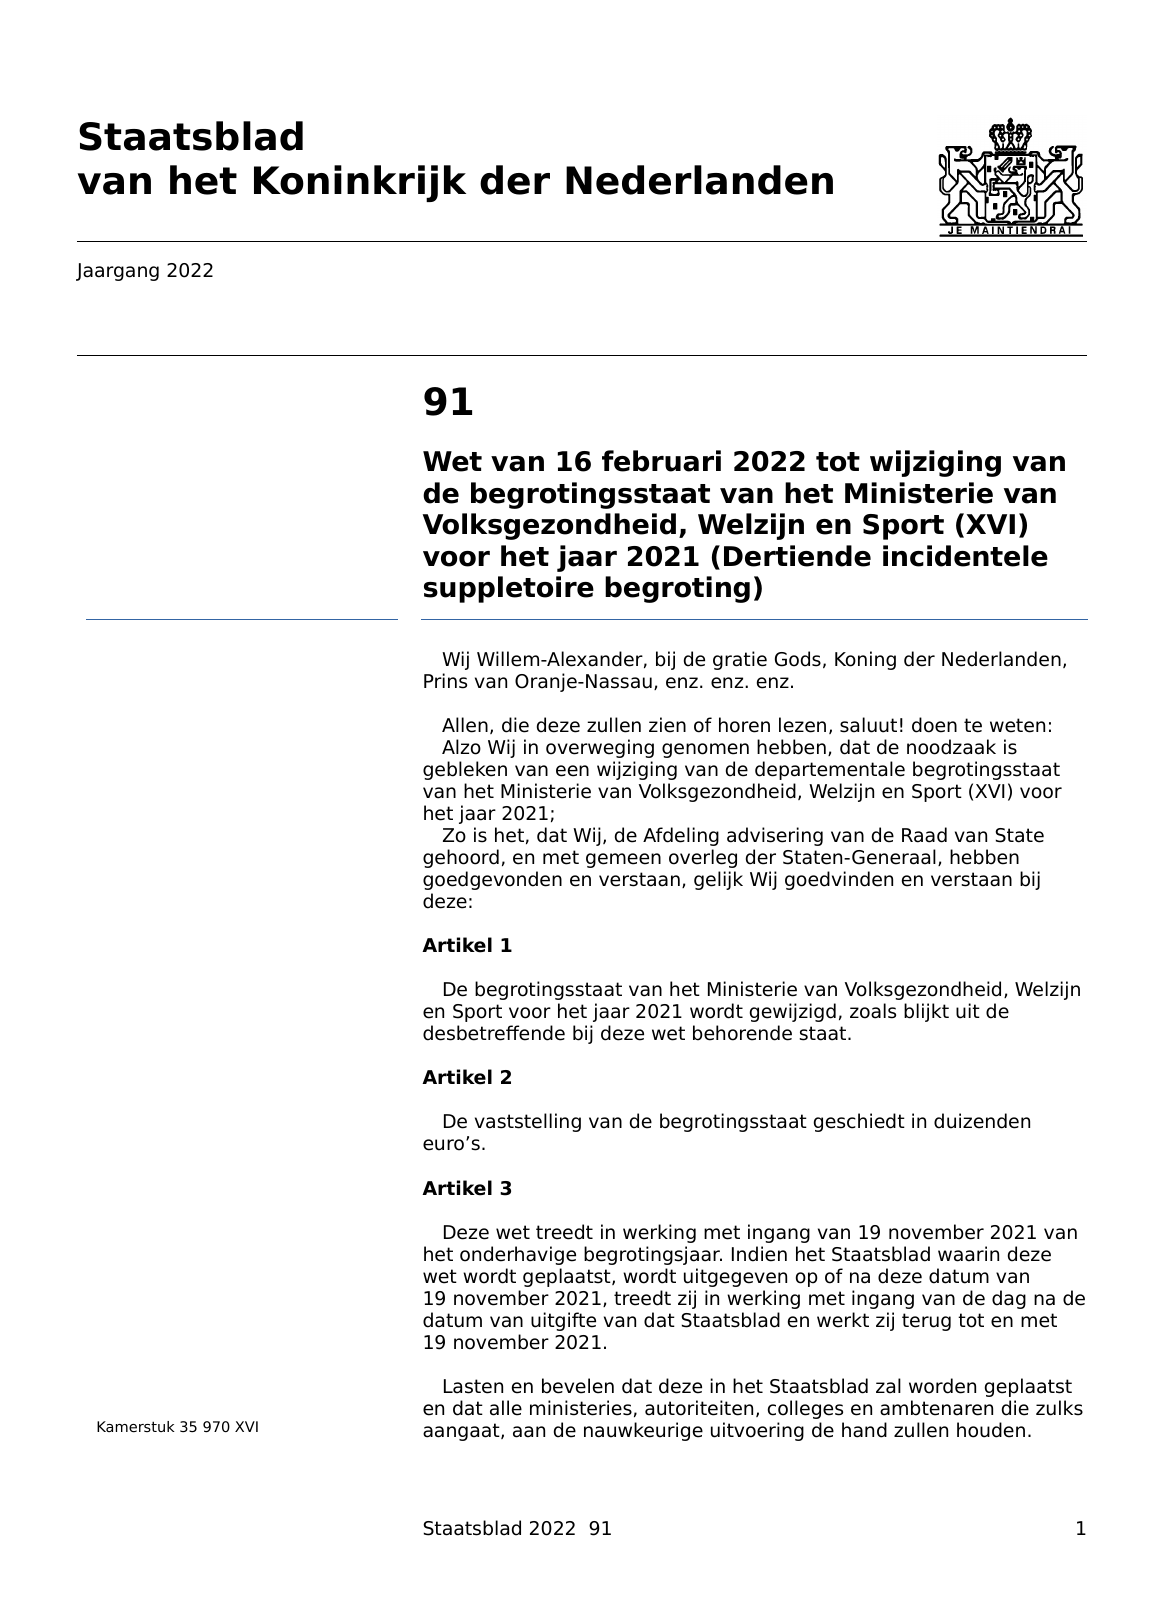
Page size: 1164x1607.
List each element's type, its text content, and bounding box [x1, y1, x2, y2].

text De begrotingsstaat van het Ministerie van Volksgezondheid, Welzijn en Sport voor het jaar 2021 wordt gewijzigd, zoals blijkt uit de desbetreffende bij deze wet behorende staat. [422, 979, 1087, 1045]
subtitle 91 [422, 381, 1087, 424]
text Wij Willem-Alexander, bij de gratie Gods, Koning der Nederlanden, Prins van Oranje-Nassau, enz. enz. enz. [422, 649, 1087, 693]
table_header Staatsblad van het Koninkrijk der Nederlanden [77, 100, 886, 241]
text Kamerstuk 35 970 XVI [77, 1419, 396, 1436]
text Alzo Wij in overweging genomen hebben, dat de noodzaak is gebleken van een wijziging van de departementale begrotingsstaat van het Ministerie van Volksgezondheid, Welzijn en Sport (XVI) voor het jaar 2021; [422, 737, 1087, 825]
text Wet van 16 februari 2022 tot wijziging van de begrotingsstaat van het Ministerie van Volksgezondheid, Welzijn en Sport (XVI) voor het jaar 2021 (Dertiende incidentele suppletoire begroting) [422, 447, 1087, 604]
text Deze wet treedt in werking met ingang van 19 november 2021 van het onderhavige begrotingsjaar. Indien het Staatsblad waarin deze wet wordt geplaatst, wordt uitgegeven op of na deze datum van 19 november 2021, treedt zij in werking met ingang van de dag na de datum van uitgifte van dat Staatsblad en werkt zij terug tot en met 19 november 2021. [422, 1222, 1087, 1353]
text Allen, die deze zullen zien of horen lezen, saluut! doen te weten: [422, 715, 1087, 737]
text De vaststelling van de begrotingsstaat geschiedt in duizenden euro’s. [422, 1111, 1087, 1155]
text Zo is het, dat Wij, de Afdeling advisering van de Raad van State gehoord, en met gemeen overleg der Staten-Generaal, hebben goedgevonden en verstaan, gelijk Wij goedvinden en verstaan bij deze: [422, 825, 1087, 913]
subtitle Artikel 1 [422, 935, 1087, 957]
picture [936, 115, 1087, 240]
text Lasten en bevelen dat deze in het Staatsblad zal worden geplaatst en dat alle ministeries, autoriteiten, colleges en ambtenaren die zulks aangaat, aan de nauwkeurige uitvoering de hand zullen houden. [422, 1376, 1087, 1442]
table_header [886, 100, 1087, 241]
subtitle Artikel 2 [422, 1067, 1087, 1089]
table_cell Jaargang 2022 [77, 242, 1087, 355]
subtitle Artikel 3 [422, 1177, 1087, 1199]
